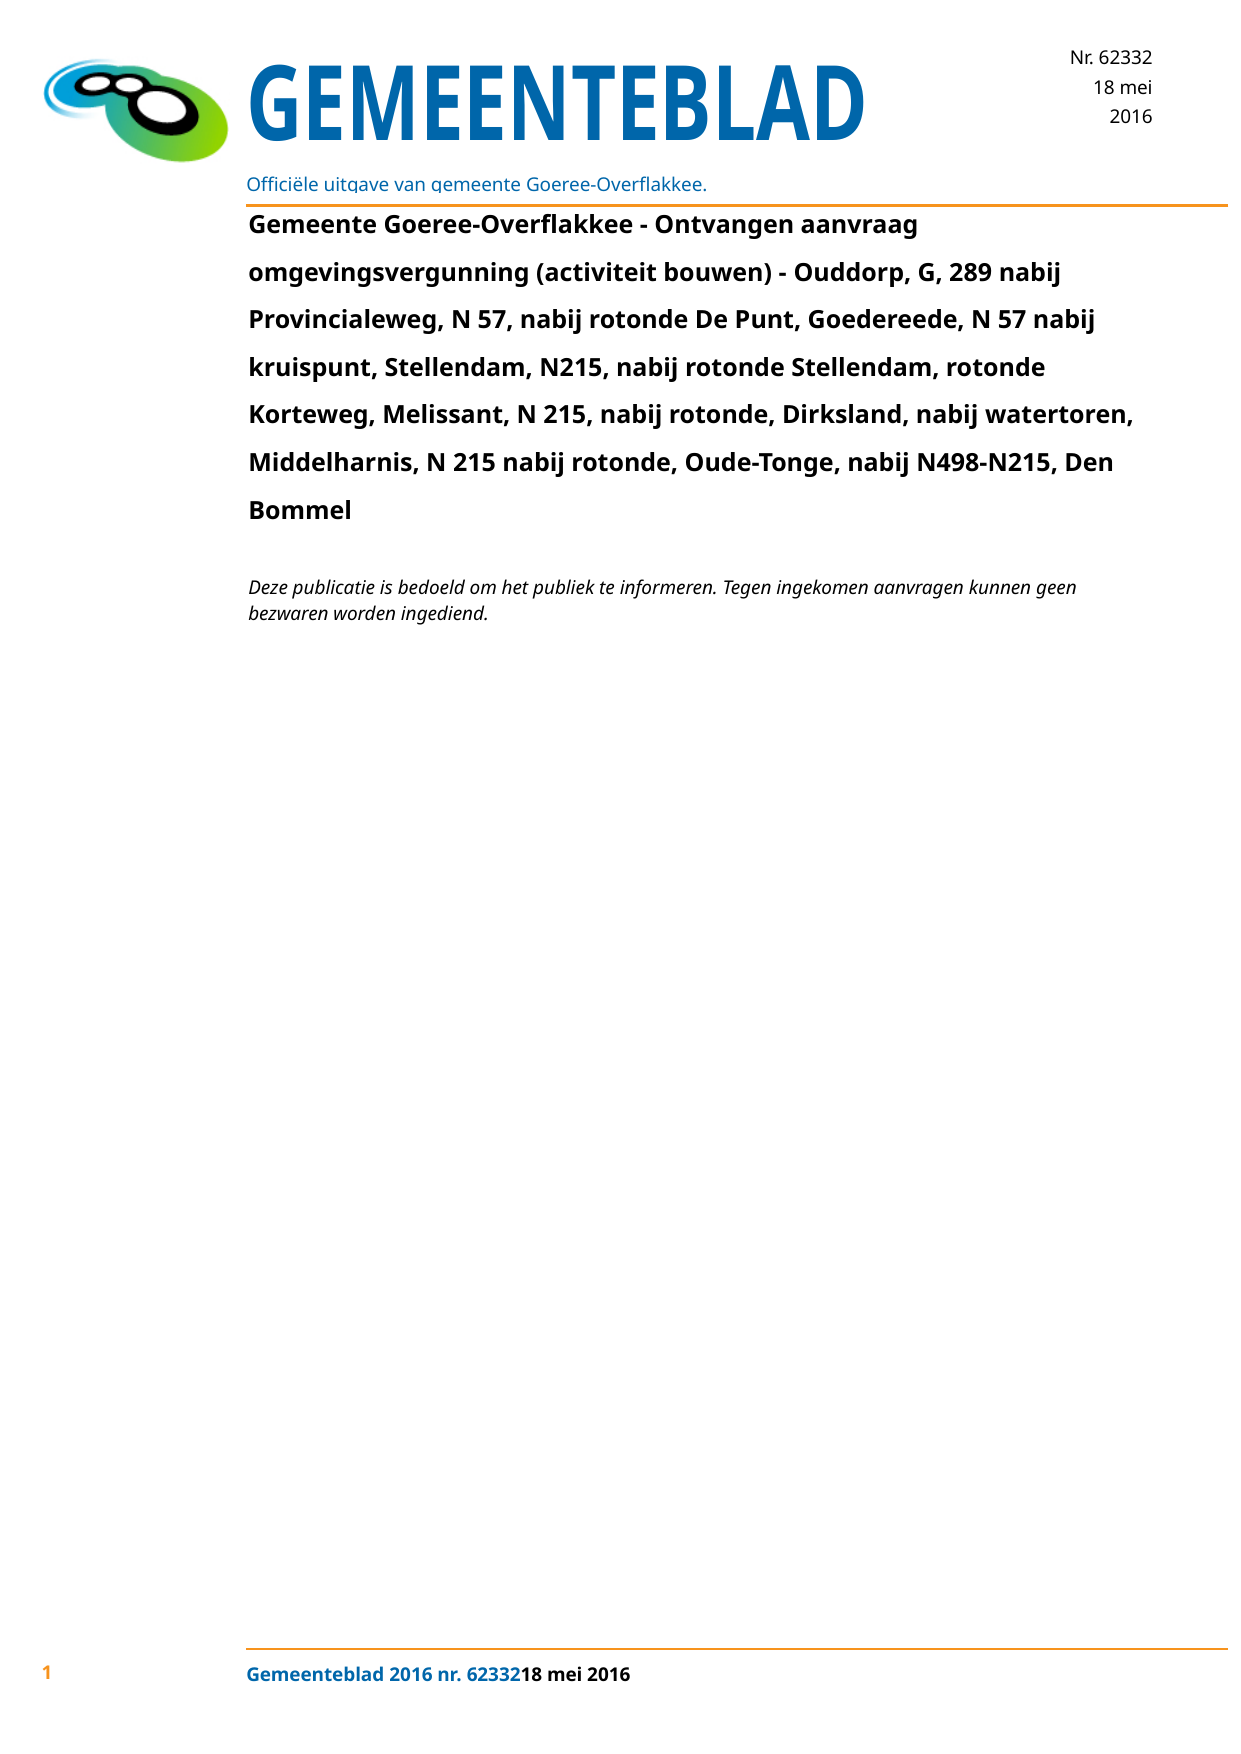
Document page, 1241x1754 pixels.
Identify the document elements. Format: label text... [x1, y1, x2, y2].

picture [41, 47, 231, 172]
text Deze publicatie is bedoeld om het publiek te informeren. Tegen ingekomen aanvragen kunnen geen bezwaren worden ingediend. [248, 574, 1152, 626]
text Gemeente Goeree-Overflakkee - Ontvangen aanvraag omgevingsvergunning (activiteit bouwen) - Ouddorp, G, 289 nabij Provincialeweg, N 57, nabij rotonde De Punt, Goedereede, N 57 nabij kruispunt, Stellendam, N215, nabij rotonde Stellendam, rotonde Korteweg, Melissant, N 215, nabij rotonde, Dirksland, nabij watertoren, Middelharnis, N 215 nabij rotonde, Oude-Tonge, nabij N498-N215, Den Bommel [248, 207, 1152, 526]
